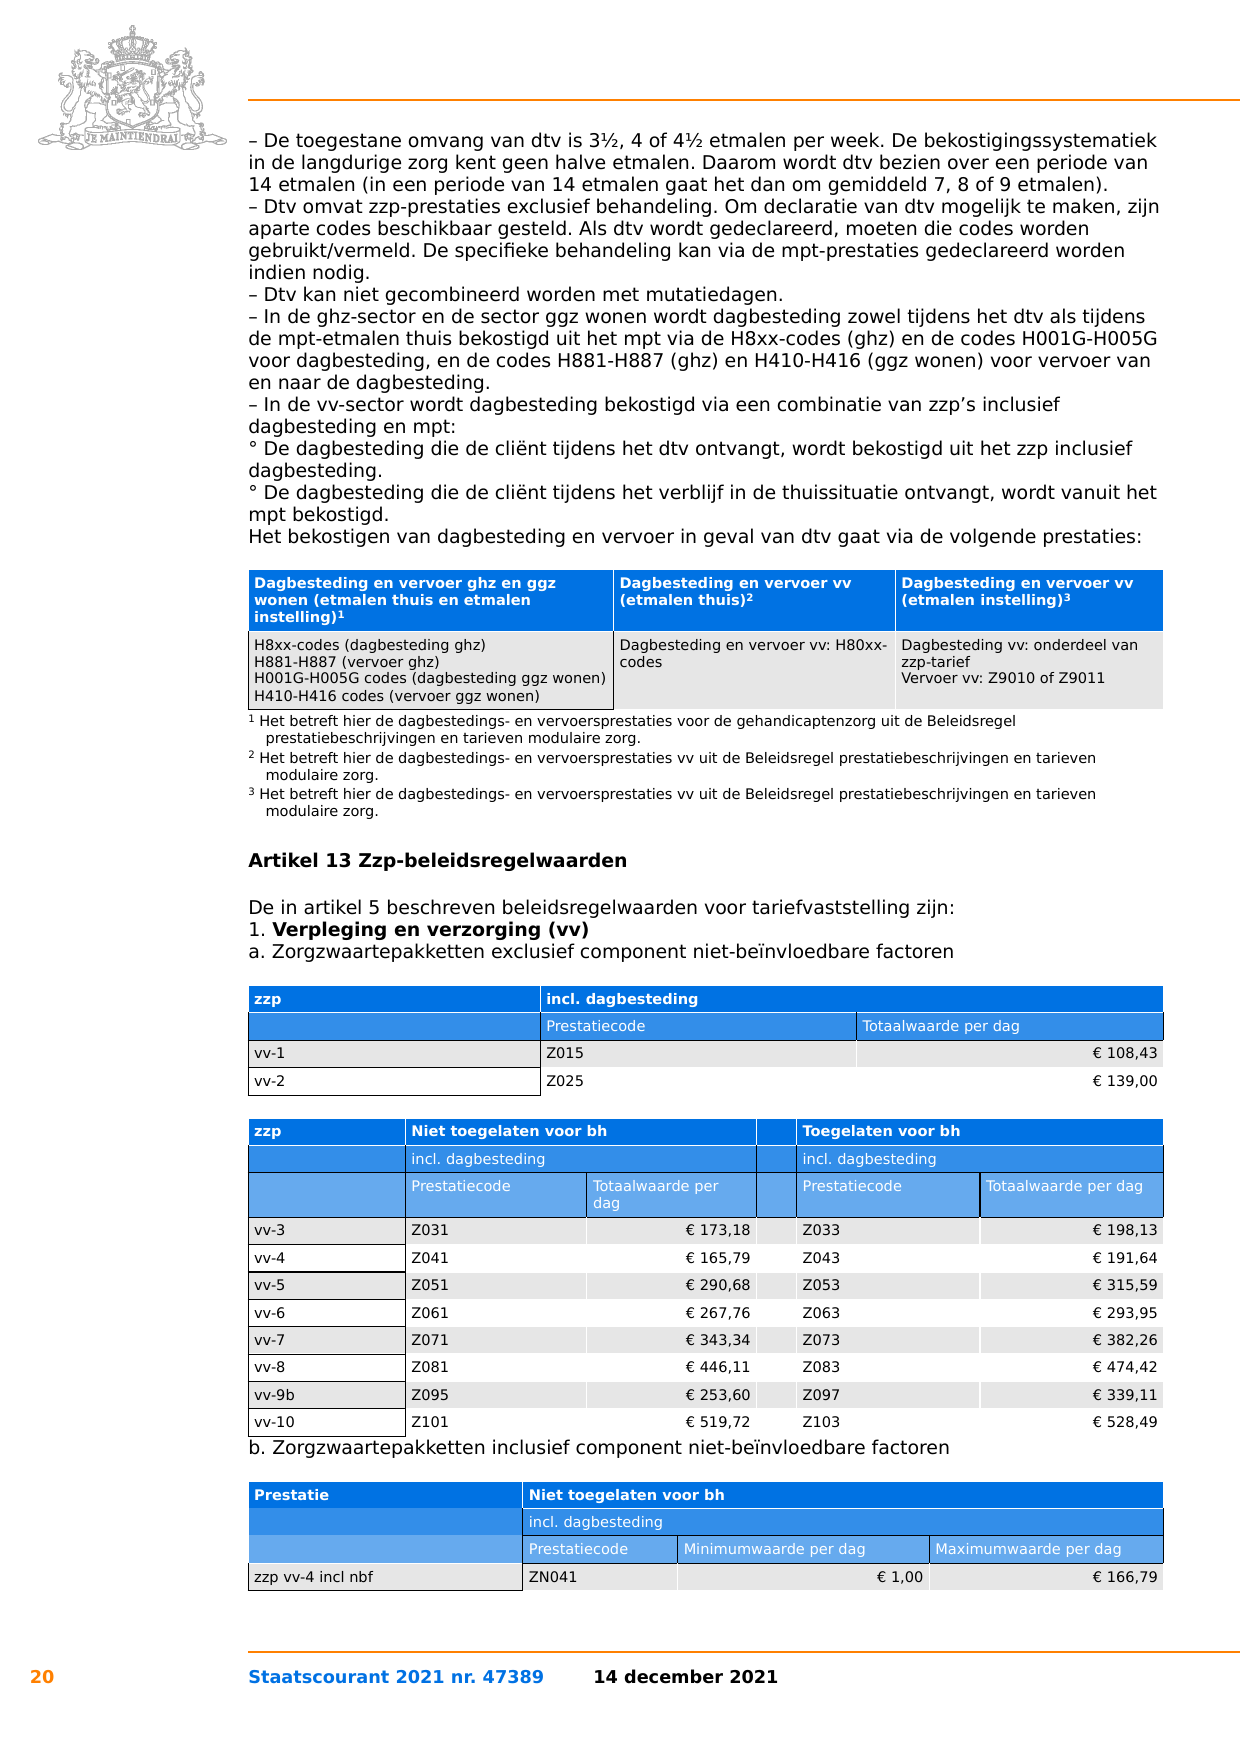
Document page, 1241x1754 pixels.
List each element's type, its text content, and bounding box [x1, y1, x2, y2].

table_cell Prestatiecode [523, 1536, 677, 1563]
table_cell Dagbesteding en vervoer vv: H80xx-codes [614, 632, 895, 709]
table_cell Maximumwaarde per dag [930, 1536, 1163, 1563]
table_cell [757, 1273, 796, 1299]
table_cell incl. dagbesteding [406, 1146, 756, 1172]
table_cell € 519,72 [587, 1409, 756, 1436]
table_cell Z051 [406, 1273, 586, 1299]
table_cell [757, 1173, 796, 1217]
table_header zzp [249, 986, 540, 1012]
table_cell vv-10 [249, 1409, 405, 1436]
text – In de ghz-sector en de sector ggz wonen wordt dagbesteding zowel tijdens het dtv als tijdens de mpt-etmalen thuis bekostigd uit het mpt via de H8xx-codes (ghz) en de codes H001G-H005G voor dagbesteding, en de codes H881-H887 (ghz) en H410-H416 (ggz wonen) voor vervoer van en naar de dagbesteding. [248, 306, 1163, 394]
text – Dtv kan niet gecombineerd worden met mutatiedagen. [248, 284, 1163, 306]
table_cell Dagbesteding vv: onderdeel van zzp-tarief Vervoer vv: Z9010 of Z9011 [896, 632, 1163, 709]
table_cell incl. dagbesteding [797, 1146, 1163, 1172]
table_cell H8xx-codes (dagbesteding ghz) H881-H887 (vervoer ghz) H001G-H005G codes (dagbesteding ggz wonen) H410-H416 codes (vervoer ggz wonen) [249, 632, 613, 709]
table_header Niet toegelaten voor bh [406, 1119, 756, 1145]
table_cell € 108,43 [857, 1041, 1163, 1067]
table_cell Z073 [797, 1327, 979, 1353]
table_header [757, 1119, 796, 1145]
table_cell Z081 [406, 1355, 586, 1381]
table_cell [757, 1218, 796, 1244]
text De in artikel 5 beschreven beleidsregelwaarden voor tariefvaststelling zijn: [248, 897, 1163, 919]
table_cell [249, 1146, 405, 1172]
picture [38, 25, 227, 150]
table_cell € 166,79 [930, 1564, 1163, 1590]
table_cell 1 Het betreft hier de dagbestedings- en vervoersprestaties voor de gehandicaptenzorg uit de Beleidsregel prestatiebeschrijvingen en tarieven modulaire zorg. 2 Het betreft hier de dagbestedings- en vervoersprestaties vv uit de Beleidsregel prestatiebeschrijvingen en tarieven modulaire zorg. 3 Het betreft hier de dagbestedings- en vervoersprestaties vv uit de Beleidsregel prestatiebeschrijvingen en tarieven modulaire zorg. [248, 710, 1163, 820]
table_cell Z071 [406, 1327, 586, 1353]
table_cell Z097 [797, 1382, 979, 1408]
text b. Zorgzwaartepakketten inclusief component niet-beïnvloedbare factoren [248, 1437, 1163, 1459]
table_cell vv-4 [249, 1245, 405, 1271]
table_header Dagbesteding en vervoer vv (etmalen instelling)3 [896, 570, 1163, 631]
table_cell vv-3 [249, 1218, 405, 1244]
table_header Niet toegelaten voor bh [523, 1482, 1163, 1508]
subtitle Artikel 13 Zzp-beleidsregelwaarden [248, 850, 1163, 872]
text ° De dagbesteding die de cliënt tijdens het verblijf in de thuissituatie ontvangt, wordt vanuit het mpt bekostigd. [248, 482, 1163, 526]
table_cell Z053 [797, 1273, 979, 1299]
table_cell € 528,49 [981, 1409, 1163, 1436]
text a. Zorgzwaartepakketten exclusief component niet-beïnvloedbare factoren [248, 941, 1163, 963]
table_cell Z025 [541, 1068, 856, 1094]
table_cell € 139,00 [857, 1068, 1163, 1094]
table_cell € 446,11 [587, 1355, 756, 1381]
table_cell vv-6 [249, 1300, 405, 1326]
table_cell Z083 [797, 1355, 979, 1381]
table_cell € 474,42 [981, 1355, 1163, 1381]
table_cell Z041 [406, 1245, 586, 1271]
table_cell Z101 [406, 1409, 586, 1436]
table_cell € 165,79 [587, 1245, 756, 1271]
table_cell vv-2 [249, 1068, 540, 1094]
table_cell € 198,13 [981, 1218, 1163, 1244]
table_cell Z095 [406, 1382, 586, 1408]
table_cell [757, 1382, 796, 1408]
table_cell vv-9b [249, 1382, 405, 1408]
table_cell Minimumwaarde per dag [678, 1536, 929, 1563]
table_cell Z015 [541, 1041, 856, 1067]
table_cell Prestatiecode [541, 1013, 856, 1040]
table_header Dagbesteding en vervoer vv (etmalen thuis)2 [614, 570, 895, 631]
table_cell [249, 1013, 540, 1040]
text – In de vv-sector wordt dagbesteding bekostigd via een combinatie van zzp’s inclusief dagbesteding en mpt: [248, 394, 1163, 438]
table_cell [757, 1300, 796, 1326]
table_cell Prestatiecode [406, 1173, 586, 1217]
table_cell € 315,59 [981, 1273, 1163, 1299]
table_cell € 191,64 [981, 1245, 1163, 1271]
table_cell [757, 1146, 796, 1172]
table_cell € 293,95 [981, 1300, 1163, 1326]
table_header zzp [249, 1119, 405, 1145]
table_cell [757, 1409, 796, 1436]
table_cell Totaalwaarde per dag [857, 1013, 1163, 1040]
table_cell Z063 [797, 1300, 979, 1326]
table_cell € 339,11 [981, 1382, 1163, 1408]
table_cell € 253,60 [587, 1382, 756, 1408]
table_cell Z043 [797, 1245, 979, 1271]
table_cell € 343,34 [587, 1327, 756, 1353]
table_header Prestatie [249, 1482, 522, 1508]
text Het bekostigen van dagbesteding en vervoer in geval van dtv gaat via de volgende prestaties: [248, 526, 1163, 547]
table_cell Prestatiecode [797, 1173, 979, 1217]
table_cell Totaalwaarde per dag [981, 1173, 1163, 1217]
text 1. Verpleging en verzorging (vv) [248, 919, 1163, 941]
table_cell vv-1 [249, 1041, 540, 1067]
table_cell Z033 [797, 1218, 979, 1244]
table_cell [249, 1173, 405, 1217]
table_header Toegelaten voor bh [797, 1119, 1163, 1145]
table_cell Z103 [797, 1409, 979, 1436]
table_cell vv-8 [249, 1355, 405, 1381]
table_cell ZN041 [523, 1564, 677, 1590]
table_header Dagbesteding en vervoer ghz en ggz wonen (etmalen thuis en etmalen instelling)1 [249, 570, 613, 631]
text – Dtv omvat zzp-prestaties exclusief behandeling. Om declaratie van dtv mogelijk te maken, zijn aparte codes beschikbaar gesteld. Als dtv wordt gedeclareerd, moeten die codes worden gebruikt/vermeld. De specifieke behandeling kan via de mpt-prestaties gedeclareerd worden indien nodig. [248, 196, 1163, 284]
table_cell Z031 [406, 1218, 586, 1244]
table_cell zzp vv-4 incl nbf [249, 1564, 522, 1590]
table_cell € 1,00 [678, 1564, 929, 1590]
table_cell vv-5 [249, 1273, 405, 1299]
table_cell € 382,26 [981, 1327, 1163, 1353]
table_cell vv-7 [249, 1327, 405, 1353]
table_cell € 290,68 [587, 1273, 756, 1299]
text – De toegestane omvang van dtv is 3½, 4 of 4½ etmalen per week. De bekostigingssystematiek in de langdurige zorg kent geen halve etmalen. Daarom wordt dtv bezien over een periode van 14 etmalen (in een periode van 14 etmalen gaat het dan om gemiddeld 7, 8 of 9 etmalen). [248, 130, 1163, 196]
table_cell € 267,76 [587, 1300, 756, 1326]
table_cell € 173,18 [587, 1218, 756, 1244]
text ° De dagbesteding die de cliënt tijdens het dtv ontvangt, wordt bekostigd uit het zzp inclusief dagbesteding. [248, 438, 1163, 482]
table_cell incl. dagbesteding [523, 1509, 1163, 1535]
table_cell [757, 1245, 796, 1271]
table_cell Z061 [406, 1300, 586, 1326]
table_cell [757, 1327, 796, 1353]
table_cell [757, 1355, 796, 1381]
table_header incl. dagbesteding [541, 986, 1163, 1012]
table_cell Totaalwaarde per dag [587, 1173, 756, 1217]
